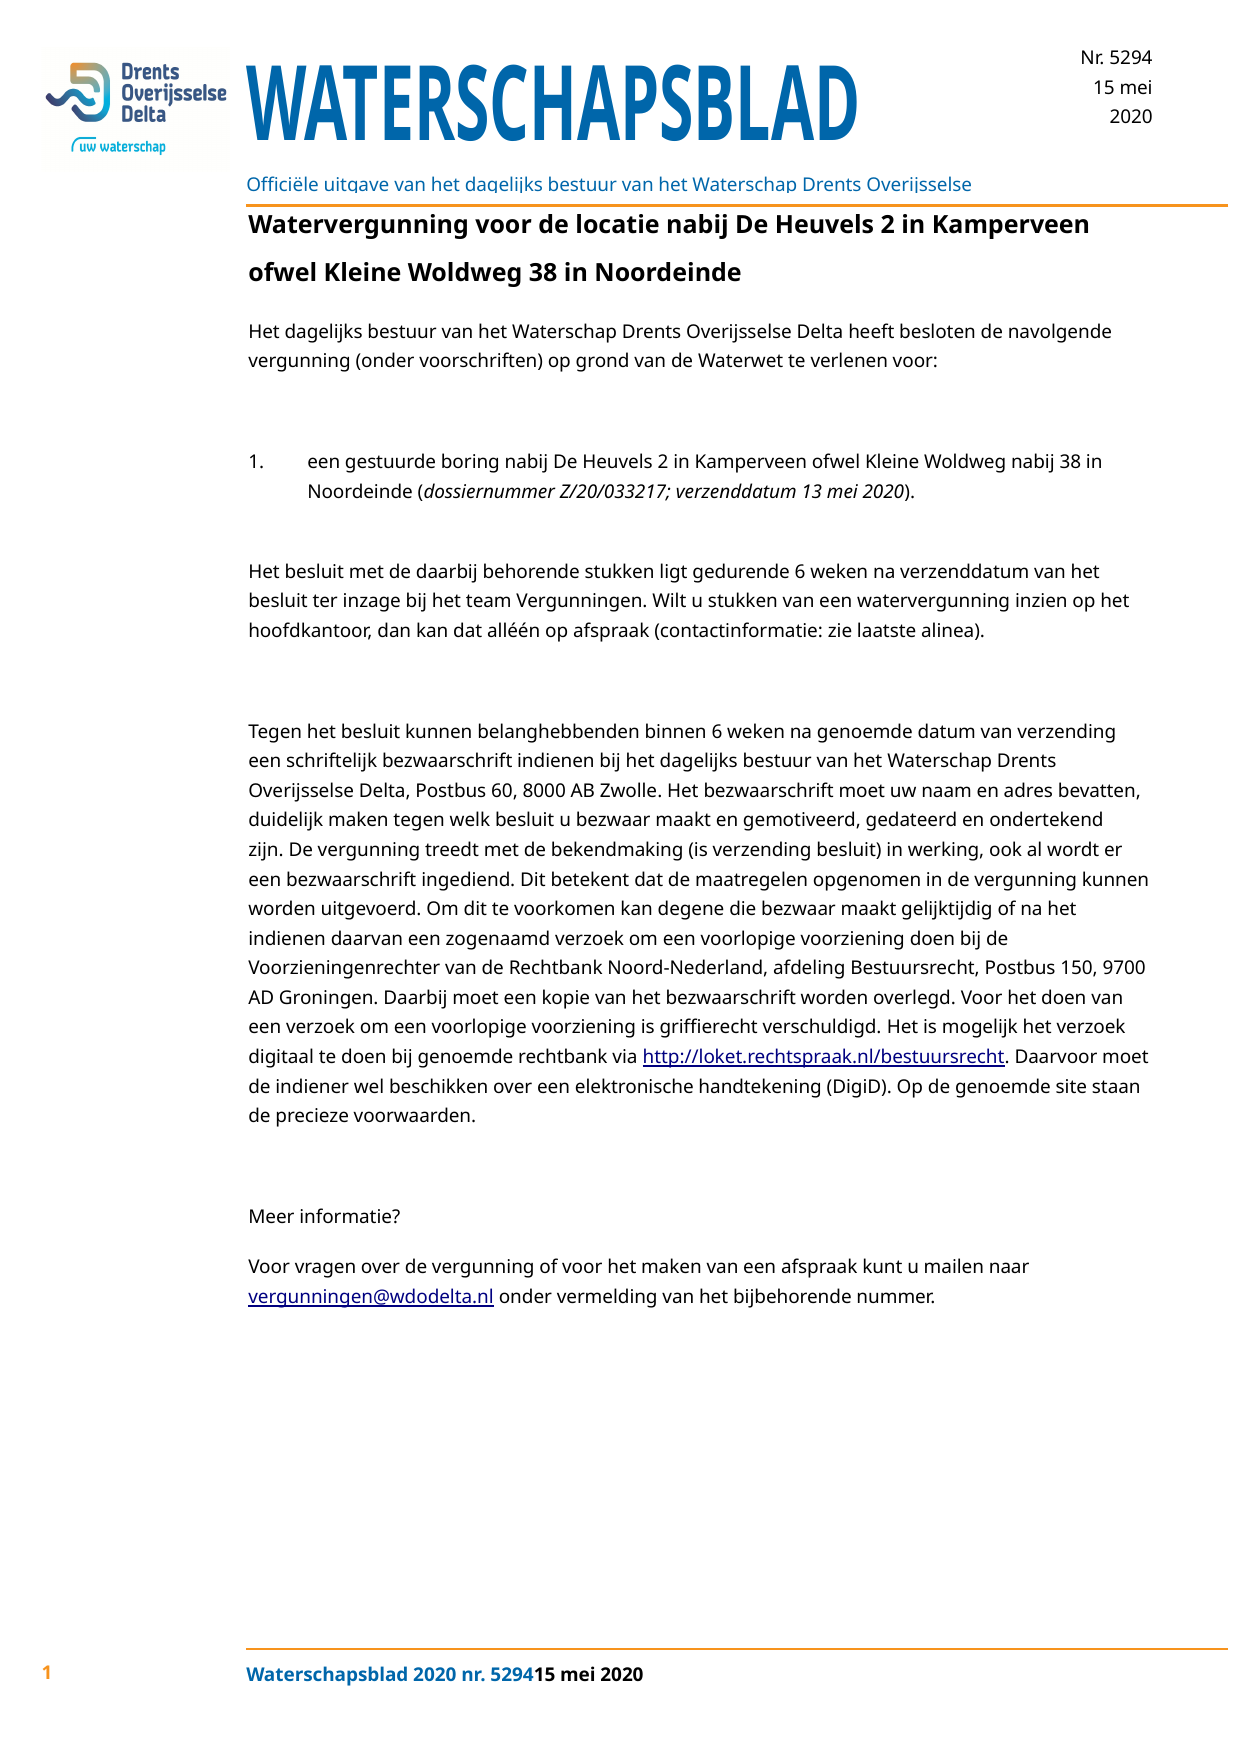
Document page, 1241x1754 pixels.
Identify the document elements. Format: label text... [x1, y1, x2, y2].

text Het besluit met de daarbij behorende stukken ligt gedurende 6 weken na verzenddatum van het besluit ter inzage bij het team Vergunningen. Wilt u stukken van een watervergunning inzien op het hoofdkantoor, dan kan dat alléén op afspraak (contactinformatie: zie laatste alinea). [248, 558, 1152, 643]
picture [41, 47, 231, 172]
text Voor vragen over de vergunning of voor het maken van een afspraak kunt u mailen naar vergunningen@wdodelta.nl onder vermelding van het bijbehorende nummer. [248, 1254, 1152, 1309]
text Het dagelijks bestuur van het Waterschap Drents Overijsselse Delta heeft besloten de navolgende vergunning (onder voorschriften) op grond van de Waterwet te verlenen voor: [248, 318, 1152, 373]
text Tegen het besluit kunnen belanghebbenden binnen 6 weken na genoemde datum van verzending een schriftelijk bezwaarschrift indienen bij het dagelijks bestuur van het Waterschap Drents Overijsselse Delta, Postbus 60, 8000 AB Zwolle. Het bezwaarschrift moet uw naam en adres bevatten, duidelijk maken tegen welk besluit u bezwaar maakt en gemotiveerd, gedateerd en ondertekend zijn. De vergunning treedt met de bekendmaking (is verzending besluit) in werking, ook al wordt er een bezwaarschrift ingediend. Dit betekent dat de maatregelen opgenomen in de vergunning kunnen worden uitgevoerd. Om dit te voorkomen kan degene die bezwaar maakt gelijktijdig of na het indienen daarvan een zogenaamd verzoek om een voorlopige voorziening doen bij de Voorzieningenrechter van de Rechtbank Noord-Nederland, afdeling Bestuursrecht, Postbus 150, 9700 AD Groningen. Daarbij moet een kopie van het bezwaarschrift worden overlegd. Voor het doen van een verzoek om een voorlopige voorziening is griffierecht verschuldigd. Het is mogelijk het verzoek digitaal te doen bij genoemde rechtbank via http://loket.rechtspraak.nl/bestuursrecht. Daarvoor moet de indiener wel beschikken over een elektronische handtekening (DigiD). Op de genoemde site staan de precieze voorwaarden. [248, 718, 1152, 1128]
text Watervergunning voor de locatie nabij De Heuvels 2 in Kamperveen ofwel Kleine Woldweg 38 in Noordeinde [248, 207, 1152, 288]
list een gestuurde boring nabij De Heuvels 2 in Kamperveen ofwel Kleine Woldweg nabij 38 in Noordeinde (dossiernummer Z/20/033217; verzenddatum 13 mei 2020). [248, 448, 1152, 504]
text Meer informatie? [248, 1203, 1152, 1229]
